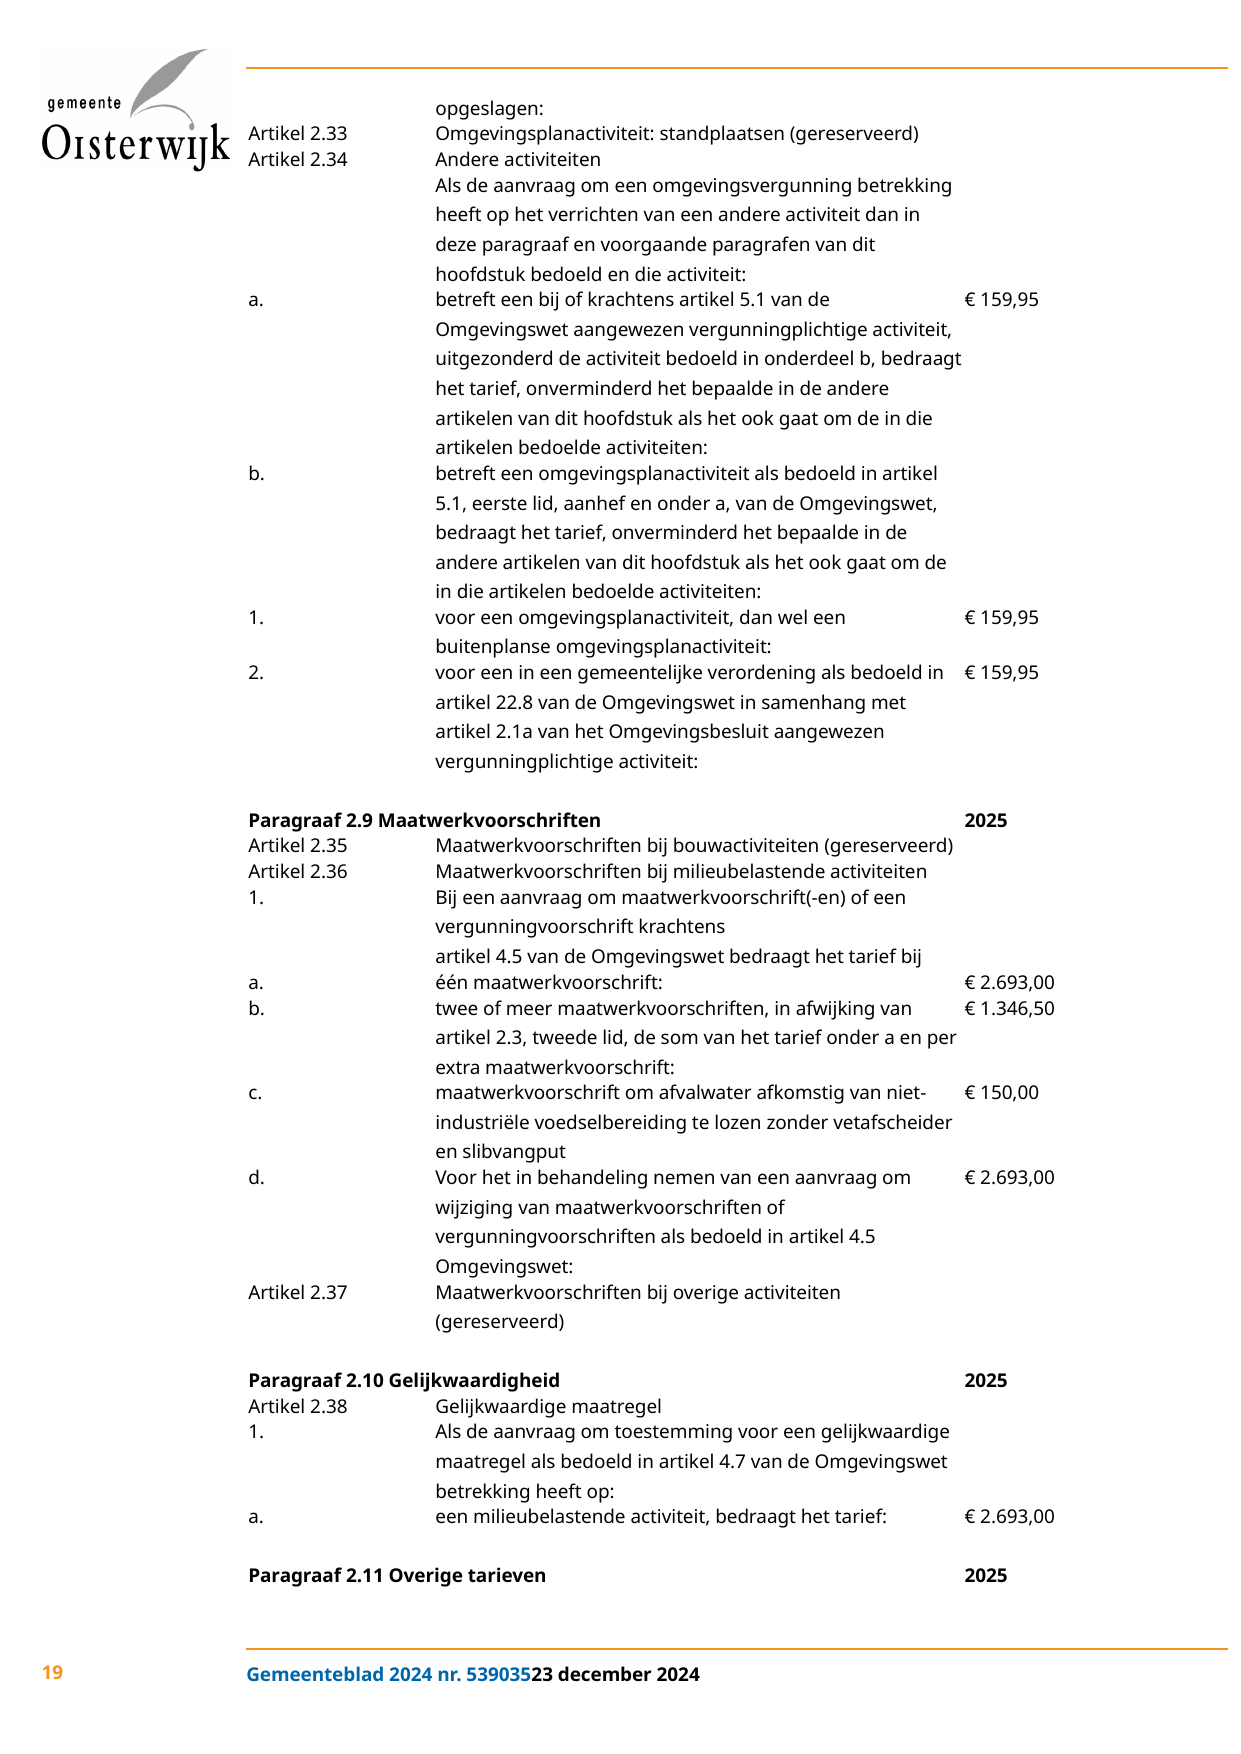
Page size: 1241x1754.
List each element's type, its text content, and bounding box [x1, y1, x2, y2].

table_cell Gelijkwaardige maatregel [435, 1393, 964, 1419]
table_cell € 1.346,50 [964, 995, 1152, 1079]
picture [41, 47, 231, 172]
table_cell 1. [248, 604, 435, 659]
table_cell b. [248, 995, 435, 1079]
table_cell 2. [248, 660, 435, 774]
table_cell Maatwerkvoorschriften bij milieubelastende activiteiten [435, 858, 964, 884]
table_header 2025 [964, 1562, 1152, 1588]
table_cell c. [248, 1080, 435, 1164]
table_cell a. [248, 969, 435, 995]
table_cell € 159,95 [964, 604, 1152, 659]
table_cell [964, 121, 1152, 146]
table_cell € 159,95 [964, 660, 1152, 774]
table_cell [964, 833, 1152, 858]
table_cell een milieubelastende activiteit, bedraagt het tarief: [435, 1504, 964, 1529]
table_cell voor een in een gemeentelijke verordening als bedoeld in artikel 22.8 van de Omgevingswet in samenhang met artikel 2.1a van het Omgevingsbesluit aangewezen vergunningplichtige activiteit: [435, 660, 964, 774]
table_cell [964, 884, 1152, 969]
table_header Paragraaf 2.9 Maatwerkvoorschriften [248, 807, 964, 833]
table_cell voor een omgevingsplanactiviteit, dan wel een buitenplanse omgevingsplanactiviteit: [435, 604, 964, 659]
table_cell [964, 1393, 1152, 1419]
table_cell Maatwerkvoorschriften bij bouwactiviteiten (gereserveerd) [435, 833, 964, 858]
table_cell Omgevingsplanactiviteit: standplaatsen (gereserveerd) [435, 121, 964, 146]
table_cell € 2.693,00 [964, 1165, 1152, 1279]
table_cell b. [248, 460, 435, 604]
table_cell Als de aanvraag om toestemming voor een gelijkwaardige maatregel als bedoeld in artikel 4.7 van de Omgevingswet betrekking heeft op: [435, 1419, 964, 1503]
table_cell € 159,95 [964, 286, 1152, 460]
table_cell [248, 172, 435, 286]
table_cell [964, 460, 1152, 604]
table_cell € 150,00 [964, 1080, 1152, 1164]
table_cell d. [248, 1165, 435, 1279]
table_cell [964, 858, 1152, 884]
table_cell [964, 146, 1152, 172]
table_header 2025 [964, 1367, 1152, 1393]
table_cell Artikel 2.35 [248, 833, 435, 858]
table_header Paragraaf 2.10 Gelijkwaardigheid [248, 1367, 964, 1393]
table_cell Artikel 2.36 [248, 858, 435, 884]
table_cell Artikel 2.38 [248, 1393, 435, 1419]
table_cell betreft een bij of krachtens artikel 5.1 van de Omgevingswet aangewezen vergunningplichtige activiteit, uitgezonderd de activiteit bedoeld in onderdeel b, bedraagt het tarief, onverminderd het bepaalde in de andere artikelen van dit hoofdstuk als het ook gaat om de in die artikelen bedoelde activiteiten: [435, 286, 964, 460]
table_cell Bij een aanvraag om maatwerkvoorschrift(-en) of een vergunningvoorschrift krachtens artikel 4.5 van de Omgevingswet bedraagt het tarief bij [435, 884, 964, 969]
table_cell twee of meer maatwerkvoorschriften, in afwijking van artikel 2.3, tweede lid, de som van het tarief onder a en per extra maatwerkvoorschrift: [435, 995, 964, 1079]
table_header 2025 [964, 807, 1152, 833]
table_cell maatwerkvoorschrift om afvalwater afkomstig van niet-industriële voedselbereiding te lozen zonder vetafscheider en slibvangput [435, 1080, 964, 1164]
table_cell 1. [248, 1419, 435, 1503]
table_cell € 2.693,00 [964, 969, 1152, 995]
table_cell € 2.693,00 [964, 1504, 1152, 1529]
table_cell betreft een omgevingsplanactiviteit als bedoeld in artikel 5.1, eerste lid, aanhef en onder a, van de Omgevingswet, bedraagt het tarief, onverminderd het bepaalde in de andere artikelen van dit hoofdstuk als het ook gaat om de in die artikelen bedoelde activiteiten: [435, 460, 964, 604]
table_cell opgeslagen: [435, 95, 964, 121]
table_cell [964, 172, 1152, 286]
table_cell 1. [248, 884, 435, 969]
table_cell Artikel 2.33 [248, 121, 435, 146]
table_cell [964, 1279, 1152, 1334]
table_header Paragraaf 2.11 Overige tarieven [248, 1562, 964, 1588]
table_cell Andere activiteiten [435, 146, 964, 172]
table_cell Artikel 2.34 [248, 146, 435, 172]
table_cell één maatwerkvoorschrift: [435, 969, 964, 995]
table_cell Voor het in behandeling nemen van een aanvraag om wijziging van maatwerkvoorschriften of vergunningvoorschriften als bedoeld in artikel 4.5 Omgevingswet: [435, 1165, 964, 1279]
table_cell a. [248, 286, 435, 460]
table_cell Maatwerkvoorschriften bij overige activiteiten (gereserveerd) [435, 1279, 964, 1334]
table_cell Als de aanvraag om een omgevingsvergunning betrekking heeft op het verrichten van een andere activiteit dan in deze paragraaf en voorgaande paragrafen van dit hoofdstuk bedoeld en die activiteit: [435, 172, 964, 286]
table_cell [248, 95, 435, 121]
table_cell Artikel 2.37 [248, 1279, 435, 1334]
table_cell a. [248, 1504, 435, 1529]
table_cell [964, 1419, 1152, 1503]
table_cell [964, 95, 1152, 121]
